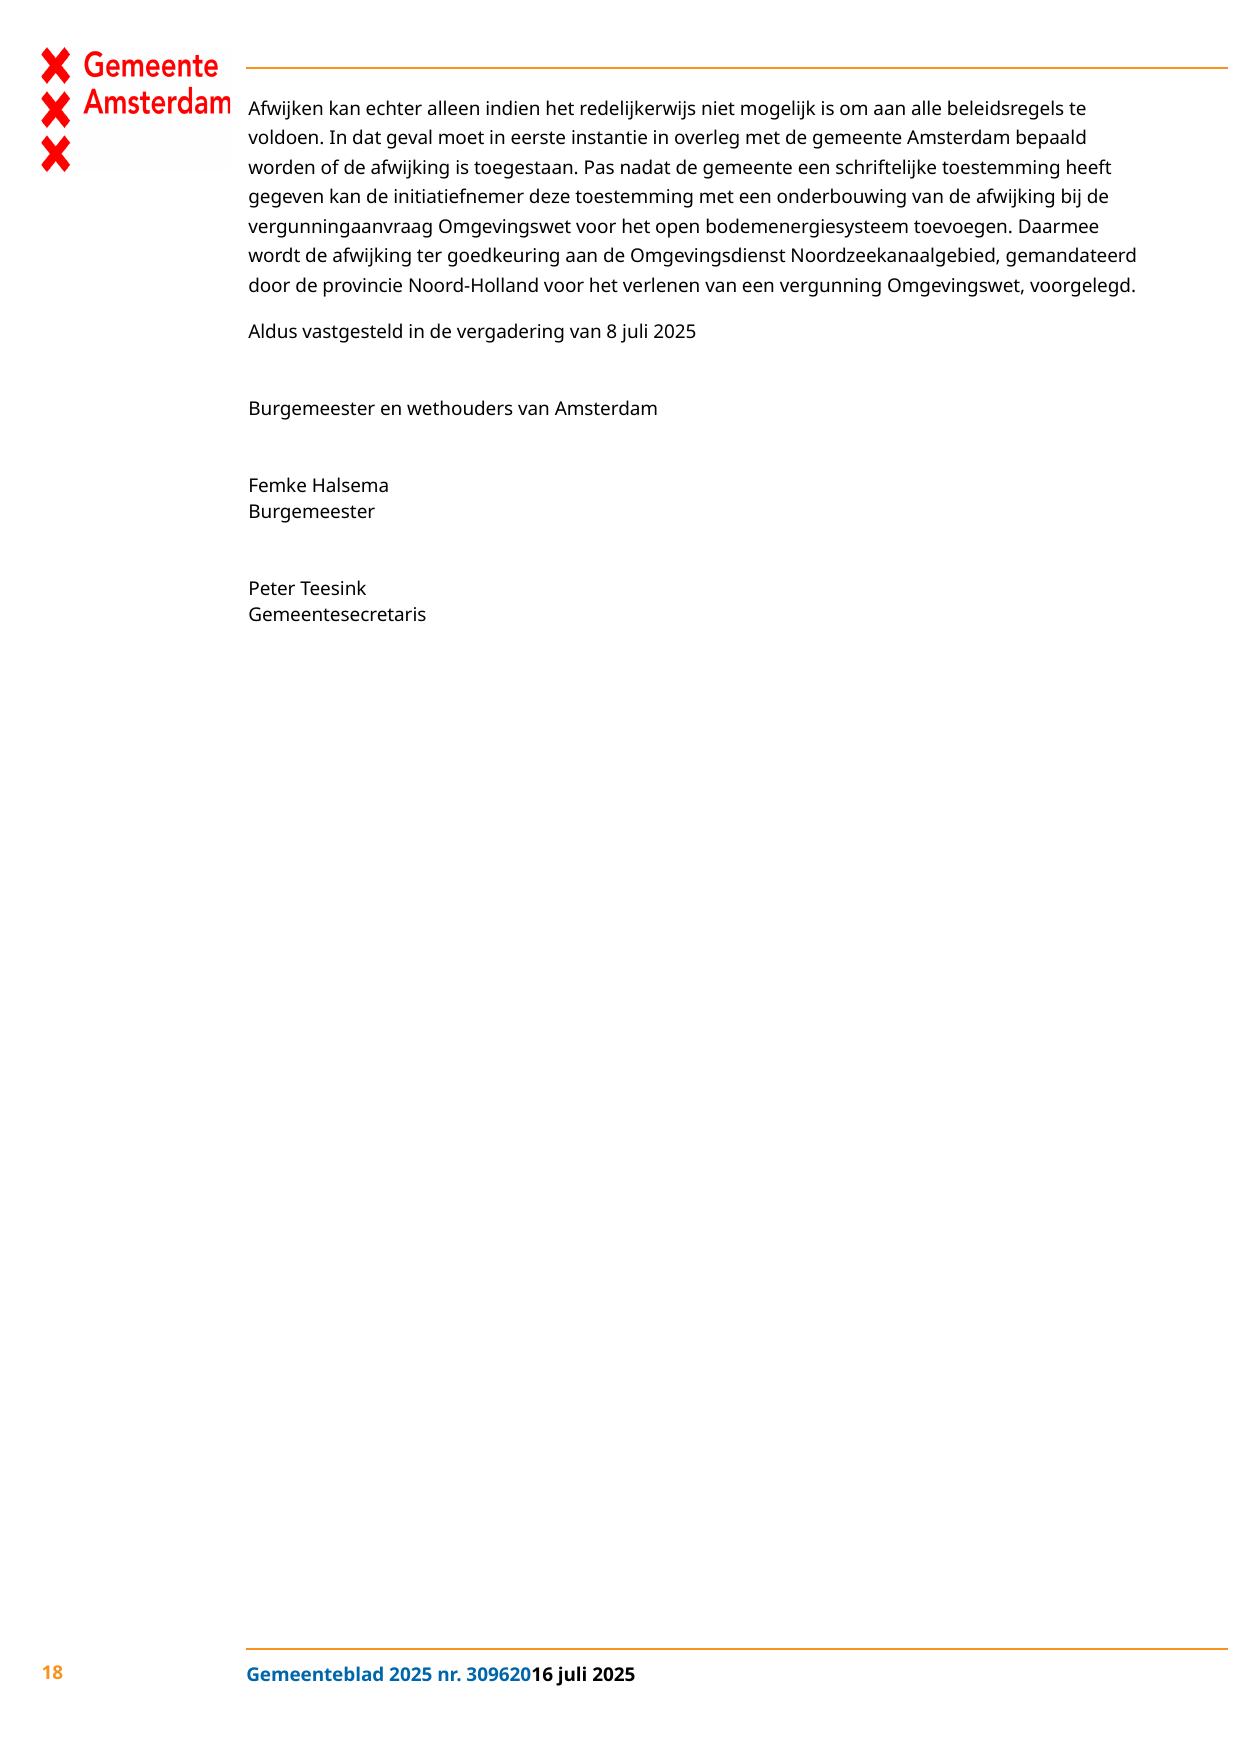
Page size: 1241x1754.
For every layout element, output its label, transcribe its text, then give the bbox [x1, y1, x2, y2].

text Gemeentesecretaris [248, 601, 1152, 627]
text Burgemeester en wethouders van Amsterdam [248, 395, 1152, 421]
text Afwijken kan echter alleen indien het redelijkerwijs niet mogelijk is om aan alle beleidsregels te voldoen. In dat geval moet in eerste instantie in overleg met de gemeente Amsterdam bepaald worden of de afwijking is toegestaan. Pas nadat de gemeente een schriftelijke toestemming heeft gegeven kan de initiatiefnemer deze toestemming met een onderbouwing van de afwijking bij de vergunningaanvraag Omgevingswet voor het open bodemenergiesysteem toevoegen. Daarmee wordt de afwijking ter goedkeuring aan de Omgevingsdienst Noordzeekanaalgebied, gemandateerd door de provincie Noord-Holland voor het verlenen van een vergunning Omgevingswet, voorgelegd. [248, 95, 1152, 298]
picture [41, 47, 231, 172]
text Femke Halsema [248, 472, 1152, 498]
text Aldus vastgesteld in de vergadering van 8 juli 2025 [248, 318, 1152, 344]
text Burgemeester [248, 498, 1152, 524]
text Peter Teesink [248, 575, 1152, 601]
